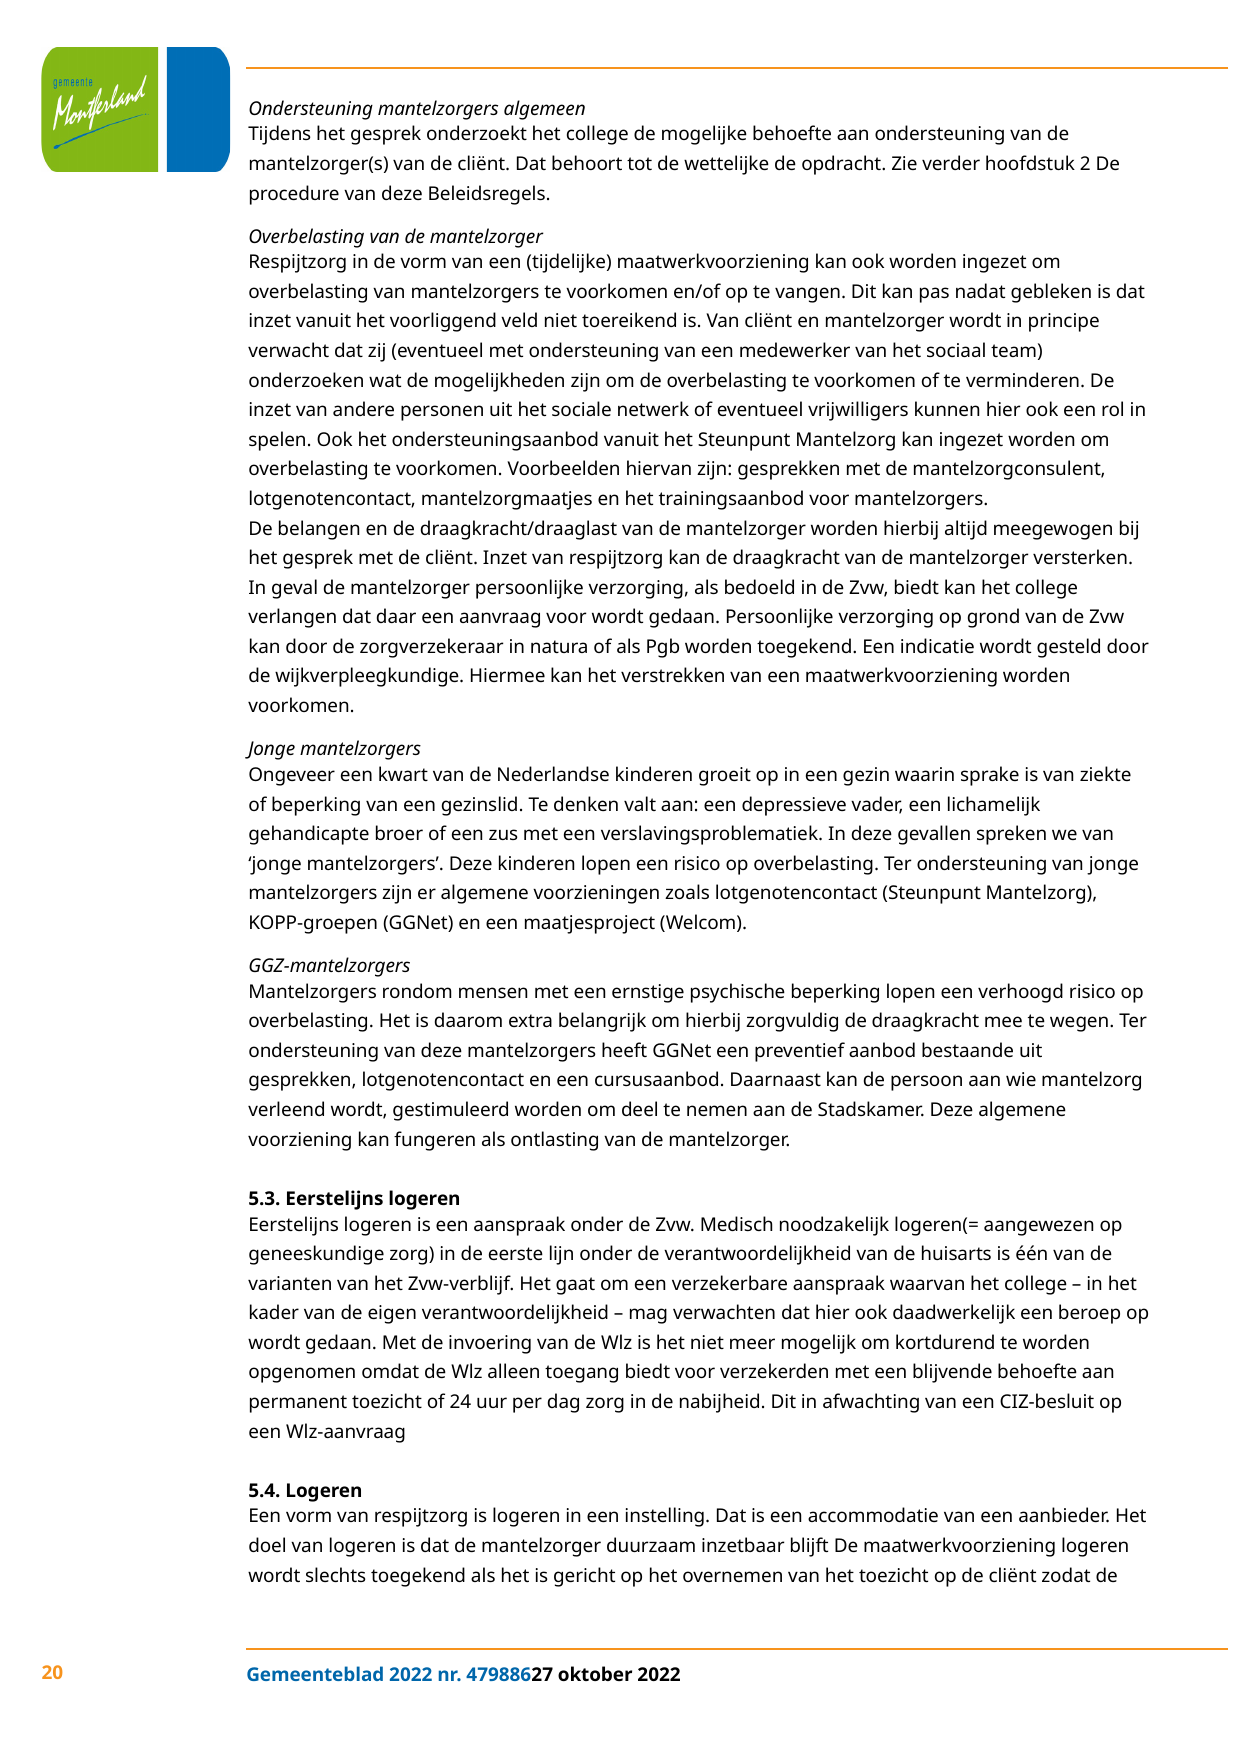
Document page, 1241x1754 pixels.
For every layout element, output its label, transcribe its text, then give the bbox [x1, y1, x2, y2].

text Tijdens het gesprek onderzoekt het college de mogelijke behoefte aan ondersteuning van de mantelzorger(s) van de cliënt. Dat behoort tot de wettelijke de opdracht. Zie verder hoofdstuk 2 De procedure van deze Beleidsregels. [248, 121, 1152, 205]
text Jonge mantelzorgers [248, 735, 1152, 761]
text Respijtzorg in de vorm van een (tijdelijke) maatwerkvoorziening kan ook worden ingezet om overbelasting van mantelzorgers te voorkomen en/of op te vangen. Dit kan pas nadat gebleken is dat inzet vanuit het voorliggend veld niet toereikend is. Van cliënt en mantelzorger wordt in principe verwacht dat zij (eventueel met ondersteuning van een medewerker van het sociaal team) onderzoeken wat de mogelijkheden zijn om de overbelasting te voorkomen of te verminderen. De inzet van andere personen uit het sociale netwerk of eventueel vrijwilligers kunnen hier ook een rol in spelen. Ook het ondersteuningsaanbod vanuit het Steunpunt Mantelzorg kan ingezet worden om overbelasting te voorkomen. Voorbeelden hiervan zijn: gesprekken met de mantelzorgconsulent, lotgenotencontact, mantelzorgmaatjes en het trainingsaanbod voor mantelzorgers. [248, 248, 1152, 511]
text De belangen en de draagkracht/draaglast van de mantelzorger worden hierbij altijd meegewogen bij het gesprek met de cliënt. Inzet van respijtzorg kan de draagkracht van de mantelzorger versterken. In geval de mantelzorger persoonlijke verzorging, als bedoeld in de Zvw, biedt kan het college verlangen dat daar een aanvraag voor wordt gedaan. Persoonlijke verzorging op grond van de Zvw kan door de zorgverzekeraar in natura of als Pgb worden toegekend. Een indicatie wordt gesteld door de wijkverpleegkundige. Hiermee kan het verstrekken van een maatwerkvoorziening worden voorkomen. [248, 515, 1152, 718]
text Een vorm van respijtzorg is logeren in een instelling. Dat is een accommodatie van een aanbieder. Het doel van logeren is dat de mantelzorger duurzaam inzetbaar blijft De maatwerkvoorziening logeren wordt slechts toegekend als het is gericht op het overnemen van het toezicht op de cliënt zodat de [248, 1503, 1152, 1588]
text 5.3. Eerstelijns logeren [248, 1185, 1152, 1211]
picture [41, 47, 231, 172]
text Ongeveer een kwart van de Nederlandse kinderen groeit op in een gezin waarin sprake is van ziekte of beperking van een gezinslid. Te denken valt aan: een depressieve vader, een lichamelijk gehandicapte broer of een zus met een verslavingsproblematiek. In deze gevallen spreken we van ‘jonge mantelzorgers’. Deze kinderen lopen een risico op overbelasting. Ter ondersteuning van jonge mantelzorgers zijn er algemene voorzieningen zoals lotgenotencontact (Steunpunt Mantelzorg), KOPP-groepen (GGNet) en een maatjesproject (Welcom). [248, 761, 1152, 935]
text Overbelasting van de mantelzorger [248, 223, 1152, 248]
text Ondersteuning mantelzorgers algemeen [248, 95, 1152, 121]
text GGZ-mantelzorgers [248, 952, 1152, 978]
text Mantelzorgers rondom mensen met een ernstige psychische beperking lopen een verhoogd risico op overbelasting. Het is daarom extra belangrijk om hierbij zorgvuldig de draagkracht mee te wegen. Ter ondersteuning van deze mantelzorgers heeft GGNet een preventief aanbod bestaande uit gesprekken, lotgenotencontact en een cursusaanbod. Daarnaast kan de persoon aan wie mantelzorg verleend wordt, gestimuleerd worden om deel te nemen aan de Stadskamer. Deze algemene voorziening kan fungeren als ontlasting van de mantelzorger. [248, 978, 1152, 1152]
text Eerstelijns logeren is een aanspraak onder de Zvw. Medisch noodzakelijk logeren(= aangewezen op geneeskundige zorg) in de eerste lijn onder de verantwoordelijkheid van de huisarts is één van de varianten van het Zvw-verblijf. Het gaat om een verzekerbare aanspraak waarvan het college – in het kader van de eigen verantwoordelijkheid – mag verwachten dat hier ook daadwerkelijk een beroep op wordt gedaan. Met de invoering van de Wlz is het niet meer mogelijk om kortdurend te worden opgenomen omdat de Wlz alleen toegang biedt voor verzekerden met een blijvende behoefte aan permanent toezicht of 24 uur per dag zorg in de nabijheid. Dit in afwachting van een CIZ-besluit op een Wlz-aanvraag [248, 1211, 1152, 1443]
text 5.4. Logeren [248, 1477, 1152, 1503]
